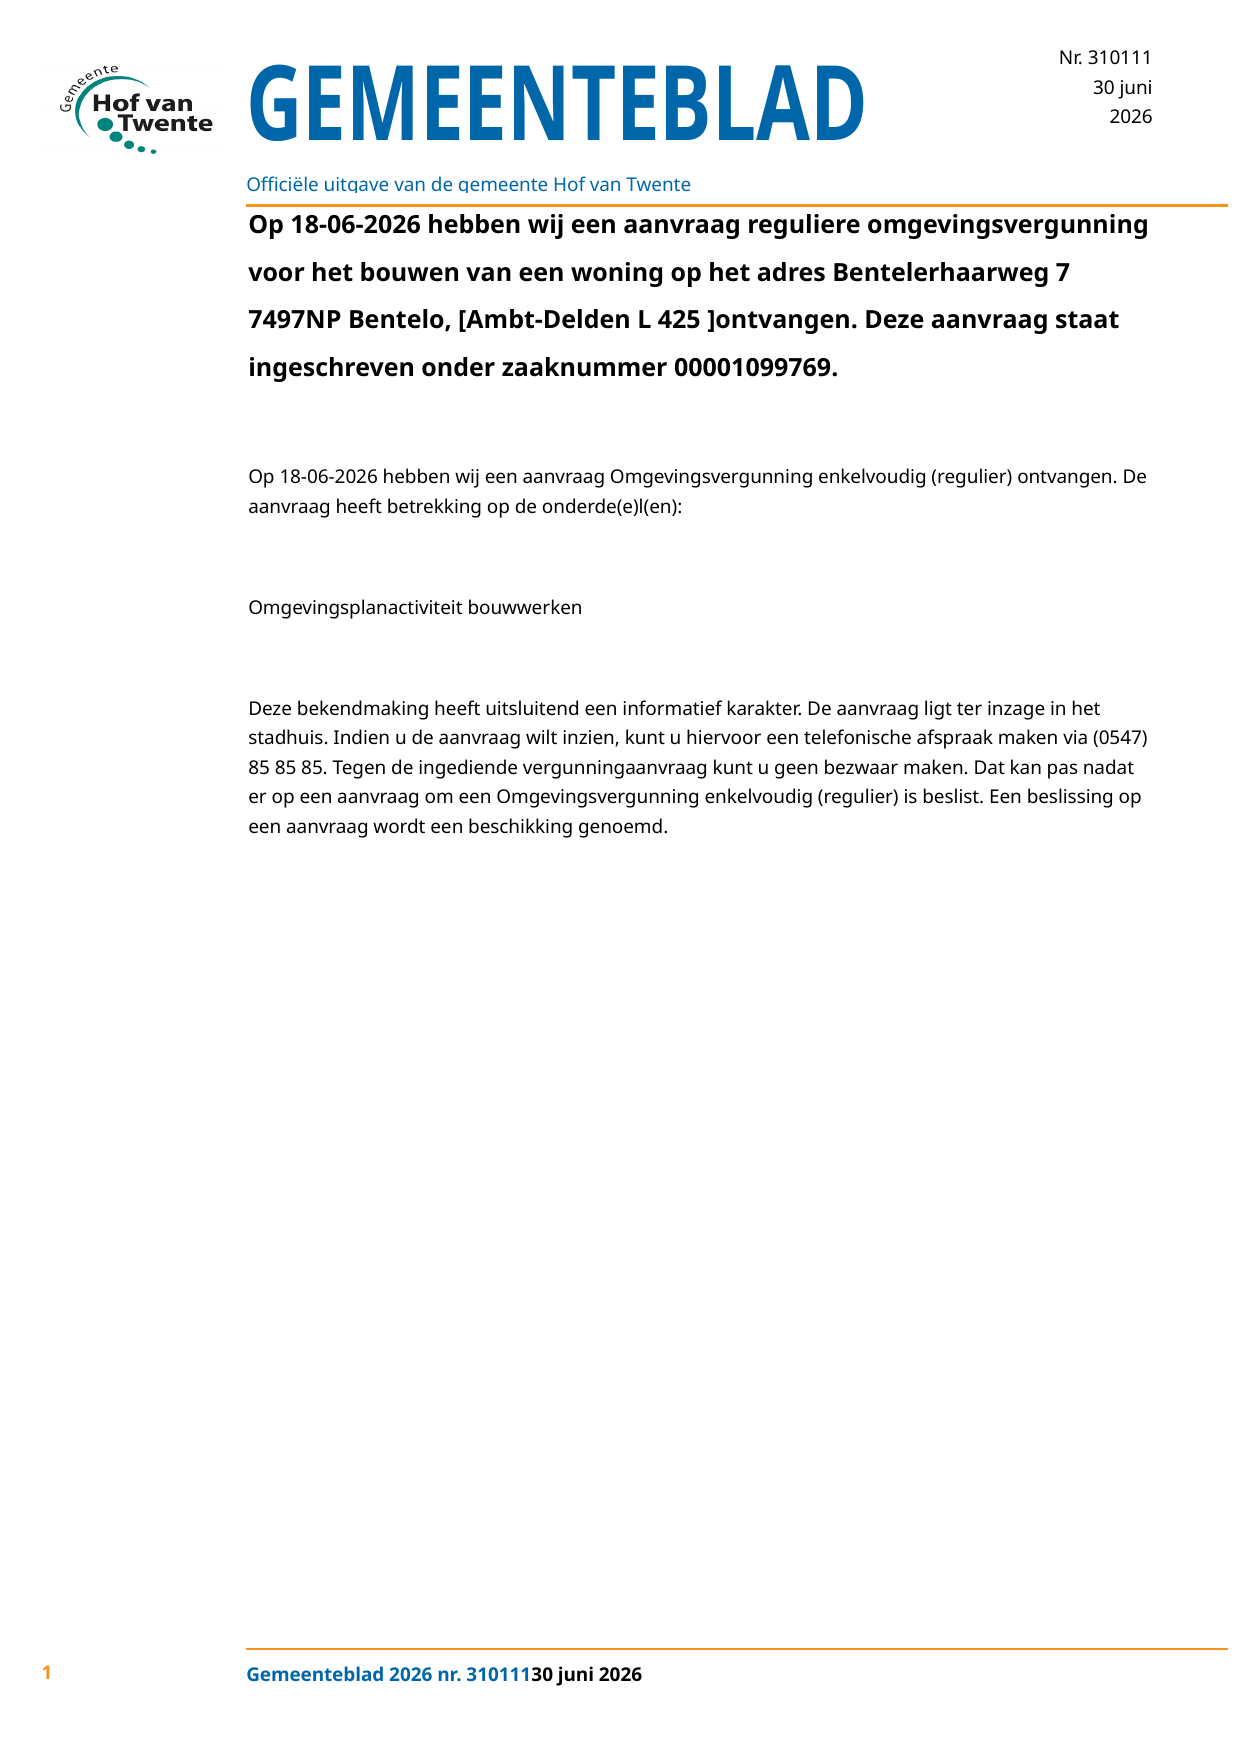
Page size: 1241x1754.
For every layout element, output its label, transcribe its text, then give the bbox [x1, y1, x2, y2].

picture [41, 47, 231, 172]
text Op 18-06-2026 hebben wij een aanvraag Omgevingsvergunning enkelvoudig (regulier) ontvangen. De aanvraag heeft betrekking op de onderde(e)l(en): [248, 463, 1152, 519]
text Omgevingsplanactiviteit bouwwerken [248, 594, 1152, 620]
text Deze bekendmaking heeft uitsluitend een informatief karakter. De aanvraag ligt ter inzage in het stadhuis. Indien u de aanvraag wilt inzien, kunt u hiervoor een telefonische afspraak maken via (0547) 85 85 85. Tegen de ingediende vergunningaanvraag kunt u geen bezwaar maken. Dat kan pas nadat er op een aanvraag om een Omgevingsvergunning enkelvoudig (regulier) is beslist. Een beslissing op een aanvraag wordt een beschikking genoemd. [248, 695, 1152, 839]
text Op 18-06-2026 hebben wij een aanvraag reguliere omgevingsvergunning voor het bouwen van een woning op het adres Bentelerhaarweg 7 7497NP Bentelo, [Ambt-Delden L 425 ]ontvangen. Deze aanvraag staat ingeschreven onder zaaknummer 00001099769. [248, 207, 1152, 384]
